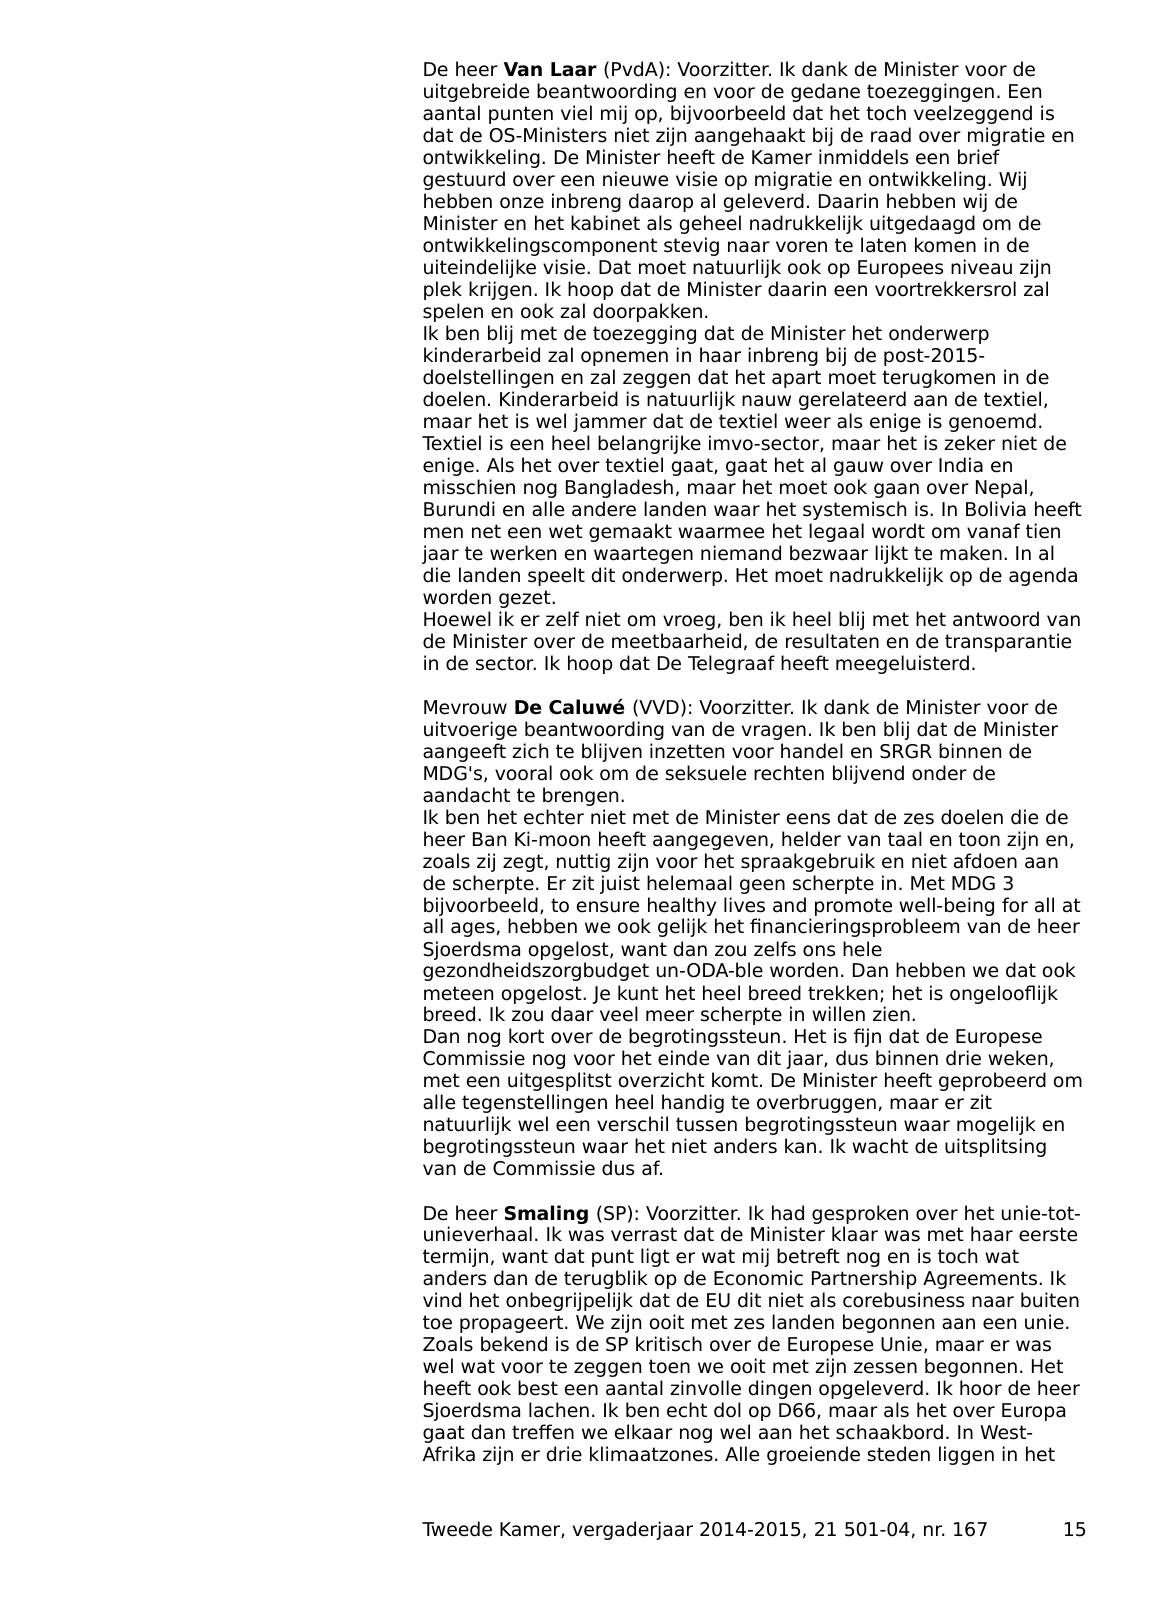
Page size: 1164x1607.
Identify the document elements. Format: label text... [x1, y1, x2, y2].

text Hoewel ik er zelf niet om vroeg, ben ik heel blij met het antwoord van de Minister over de meetbaarheid, de resultaten en de transparantie in de sector. Ik hoop dat De Telegraaf heeft meegeluisterd. [422, 608, 1087, 674]
text Ik ben het echter niet met de Minister eens dat de zes doelen die de heer Ban Ki-moon heeft aangegeven, helder van taal en toon zijn en, zoals zij zegt, nuttig zijn voor het spraakgebruik en niet afdoen aan de scherpte. Er zit juist helemaal geen scherpte in. Met MDG 3 bijvoorbeeld, to ensure healthy lives and promote well-being for all at all ages, hebben we ook gelijk het financieringsprobleem van de heer Sjoerdsma opgelost, want dan zou zelfs ons hele gezondheidszorgbudget un-ODA-ble worden. Dan hebben we dat ook meteen opgelost. Je kunt het heel breed trekken; het is ongelooflijk breed. Ik zou daar veel meer scherpte in willen zien. [422, 807, 1087, 1026]
text Mevrouw De Caluwé (VVD): Voorzitter. Ik dank de Minister voor de uitvoerige beantwoording van de vragen. Ik ben blij dat de Minister aangeeft zich te blijven inzetten voor handel en SRGR binnen de MDG's, vooral ook om de seksuele rechten blijvend onder de aandacht te brengen. [422, 697, 1087, 807]
text De heer Smaling (SP): Voorzitter. Ik had gesproken over het unie-tot-unieverhaal. Ik was verrast dat de Minister klaar was met haar eerste termijn, want dat punt ligt er wat mij betreft nog en is toch wat anders dan de terugblik op de Economic Partnership Agreements. Ik vind het onbegrijpelijk dat de EU dit niet als corebusiness naar buiten toe propageert. We zijn ooit met zes landen begonnen aan een unie. Zoals bekend is de SP kritisch over de Europese Unie, maar er was wel wat voor te zeggen toen we ooit met zijn zessen begonnen. Het heeft ook best een aantal zinvolle dingen opgeleverd. Ik hoor de heer Sjoerdsma lachen. Ik ben echt dol op D66, maar als het over Europa gaat dan treffen we elkaar nog wel aan het schaakbord. In West-Afrika zijn er drie klimaatzones. Alle groeiende steden liggen in het [422, 1202, 1087, 1466]
text De heer Van Laar (PvdA): Voorzitter. Ik dank de Minister voor de uitgebreide beantwoording en voor de gedane toezeggingen. Een aantal punten viel mij op, bijvoorbeeld dat het toch veelzeggend is dat de OS-Ministers niet zijn aangehaakt bij de raad over migratie en ontwikkeling. De Minister heeft de Kamer inmiddels een brief gestuurd over een nieuwe visie op migratie en ontwikkeling. Wij hebben onze inbreng daarop al geleverd. Daarin hebben wij de Minister en het kabinet als geheel nadrukkelijk uitgedaagd om de ontwikkelingscomponent stevig naar voren te laten komen in de uiteindelijke visie. Dat moet natuurlijk ook op Europees niveau zijn plek krijgen. Ik hoop dat de Minister daarin een voortrekkersrol zal spelen en ook zal doorpakken. [422, 59, 1087, 323]
text Dan nog kort over de begrotingssteun. Het is fijn dat de Europese Commissie nog voor het einde van dit jaar, dus binnen drie weken, met een uitgesplitst overzicht komt. De Minister heeft geprobeerd om alle tegenstellingen heel handig te overbruggen, maar er zit natuurlijk wel een verschil tussen begrotingssteun waar mogelijk en begrotingssteun waar het niet anders kan. Ik wacht de uitsplitsing van de Commissie dus af. [422, 1026, 1087, 1180]
text Ik ben blij met de toezegging dat de Minister het onderwerp kinderarbeid zal opnemen in haar inbreng bij de post-2015-doelstellingen en zal zeggen dat het apart moet terugkomen in de doelen. Kinderarbeid is natuurlijk nauw gerelateerd aan de textiel, maar het is wel jammer dat de textiel weer als enige is genoemd. Textiel is een heel belangrijke imvo-sector, maar het is zeker niet de enige. Als het over textiel gaat, gaat het al gauw over India en misschien nog Bangladesh, maar het moet ook gaan over Nepal, Burundi en alle andere landen waar het systemisch is. In Bolivia heeft men net een wet gemaakt waarmee het legaal wordt om vanaf tien jaar te werken en waartegen niemand bezwaar lijkt te maken. In al die landen speelt dit onderwerp. Het moet nadrukkelijk op de agenda worden gezet. [422, 323, 1087, 608]
